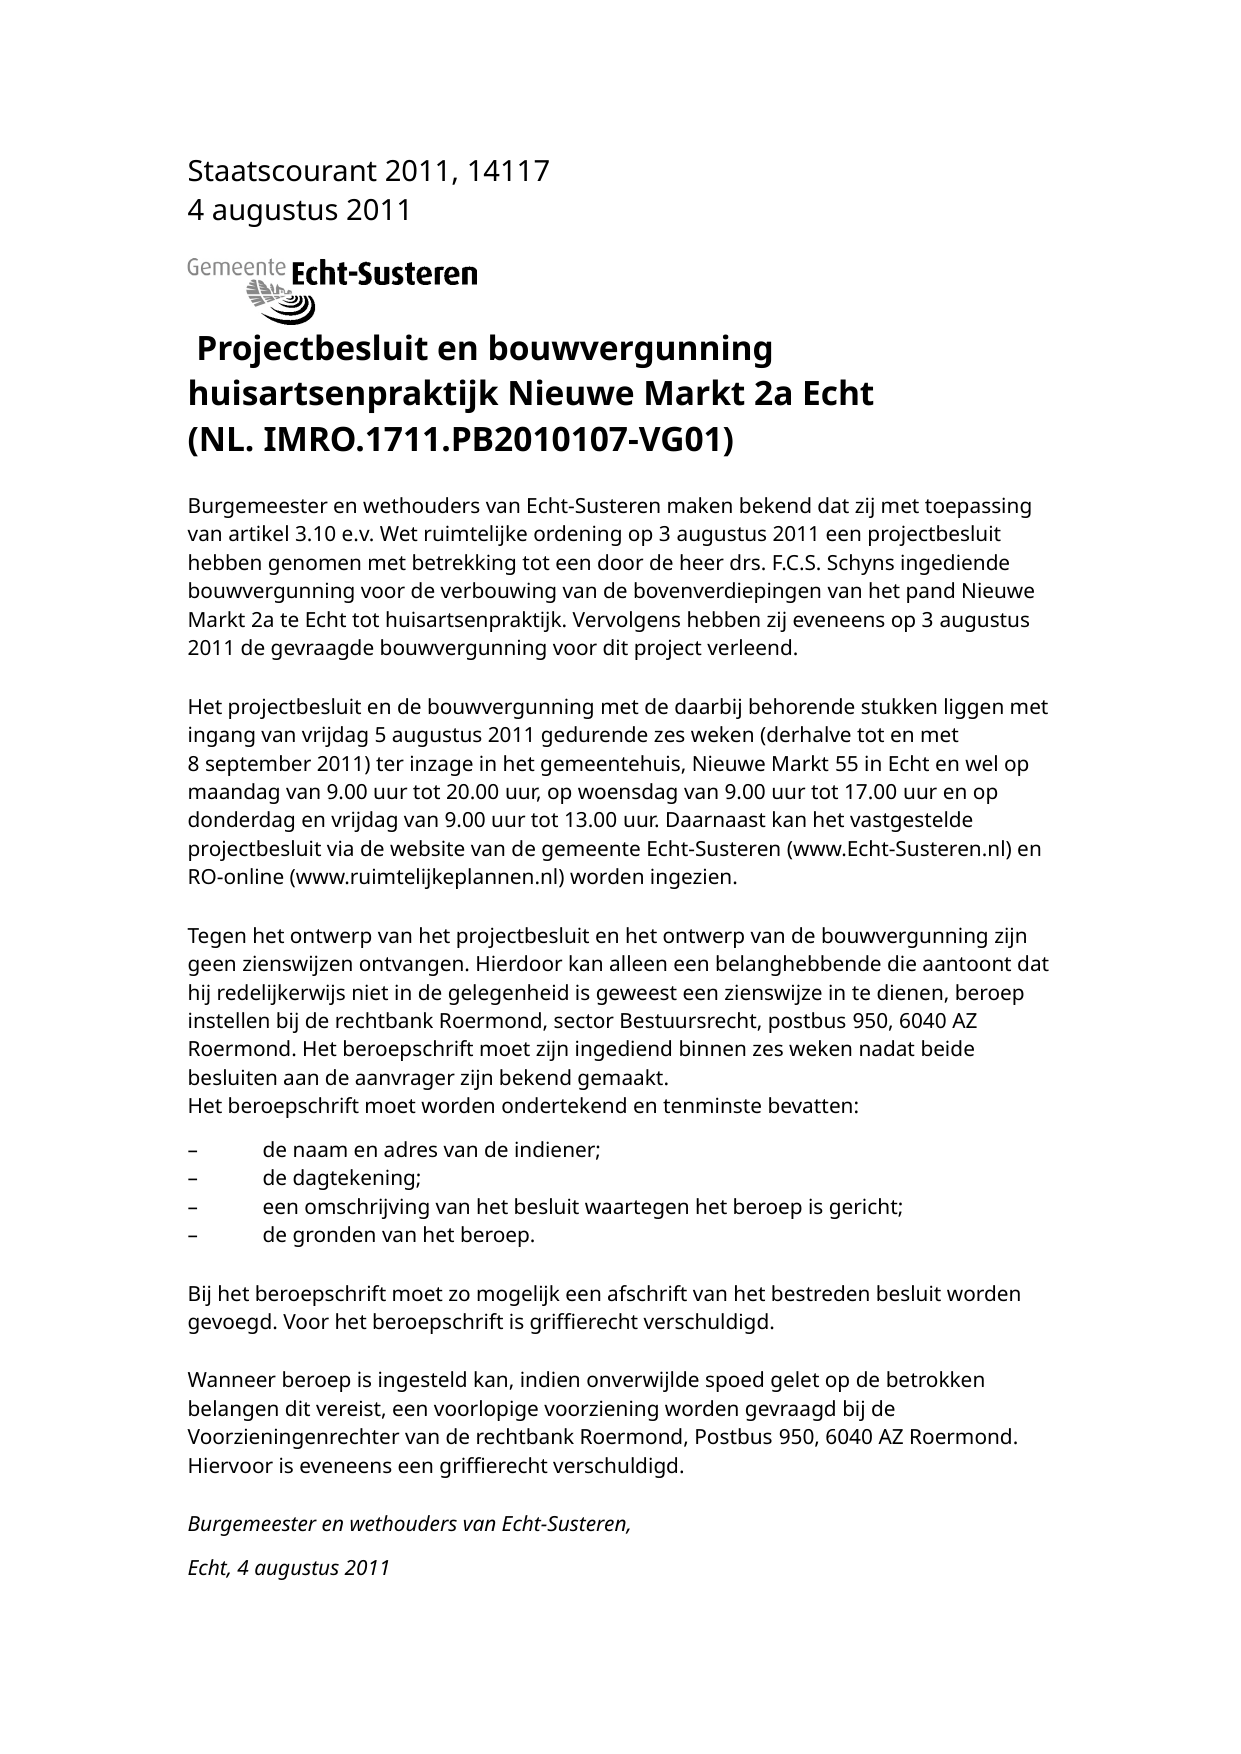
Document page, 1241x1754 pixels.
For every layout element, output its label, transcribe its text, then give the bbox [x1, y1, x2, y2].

text Wanneer beroep is ingesteld kan, indien onverwijlde spoed gelet op de betrokken belangen dit vereist, een voorlopige voorziening worden gevraagd bij de Voorzieningenrechter van de rechtbank Roermond, Postbus 950, 6040 AZ Roermond. Hiervoor is eveneens een griffierecht verschuldigd. [187, 1366, 1053, 1479]
text Het beroepschrift moet worden ondertekend en tenminste bevatten: [187, 1091, 1053, 1120]
text Tegen het ontwerp van het projectbesluit en het ontwerp van de bouwvergunning zijn geen zienswijzen ontvangen. Hierdoor kan alleen een belanghebbende die aantoont dat hij redelijkerwijs niet in de gelegenheid is geweest een zienswijze in te dienen, beroep instellen bij de rechtbank Roermond, sector Bestuursrecht, postbus 950, 6040 AZ Roermond. Het beroepschrift moet zijn ingediend binnen zes weken nadat beide besluiten aan de aanvrager zijn bekend gemaakt. [187, 921, 1053, 1091]
list de naam en adres van de indiener; [187, 1135, 1053, 1163]
text Bij het beroepschrift moet zo mogelijk een afschrift van het bestreden besluit worden gevoegd. Voor het beroepschrift is griffierecht verschuldigd. [187, 1279, 1053, 1336]
text Echt, 4 augustus 2011 [187, 1553, 1053, 1581]
text Burgemeester en wethouders van Echt-Susteren, [187, 1509, 1053, 1538]
text Het projectbesluit en de bouwvergunning met de daarbij behorende stukken liggen met ingang van vrijdag 5 augustus 2011 gedurende zes weken (derhalve tot en met 8 september 2011) ter inzage in het gemeentehuis, Nieuwe Markt 55 in Echt en wel op maandag van 9.00 uur tot 20.00 uur, op woensdag van 9.00 uur tot 17.00 uur en op donderdag en vrijdag van 9.00 uur tot 13.00 uur. Daarnaast kan het vastgestelde projectbesluit via de website van de gemeente Echt-Susteren (www.Echt-Susteren.nl) en RO-online (www.ruimtelijkeplannen.nl) worden ingezien. [187, 692, 1053, 891]
list de dagtekening; [187, 1163, 1053, 1192]
text Staatscourant 2011, 14117 [187, 150, 1053, 190]
subtitle Projectbesluit en bouwvergunning huisartsenpraktijk Nieuwe Markt 2a Echt (NL. IMRO.1711.PB2010107-VG01) [187, 271, 1053, 461]
text 4 augustus 2011 [187, 190, 1053, 229]
list de gronden van het beroep. [187, 1220, 1053, 1249]
list een omschrijving van het besluit waartegen het beroep is gericht; [187, 1192, 1053, 1220]
picture [187, 258, 477, 325]
text Burgemeester en wethouders van Echt-Susteren maken bekend dat zij met toepassing van artikel 3.10 e.v. Wet ruimtelijke ordening op 3 augustus 2011 een projectbesluit hebben genomen met betrekking tot een door de heer drs. F.C.S. Schyns ingediende bouwvergunning voor de verbouwing van de bovenverdiepingen van het pand Nieuwe Markt 2a te Echt tot huisartsenpraktijk. Vervolgens hebben zij eveneens op 3 augustus 2011 de gevraagde bouwvergunning voor dit project verleend. [187, 491, 1053, 662]
